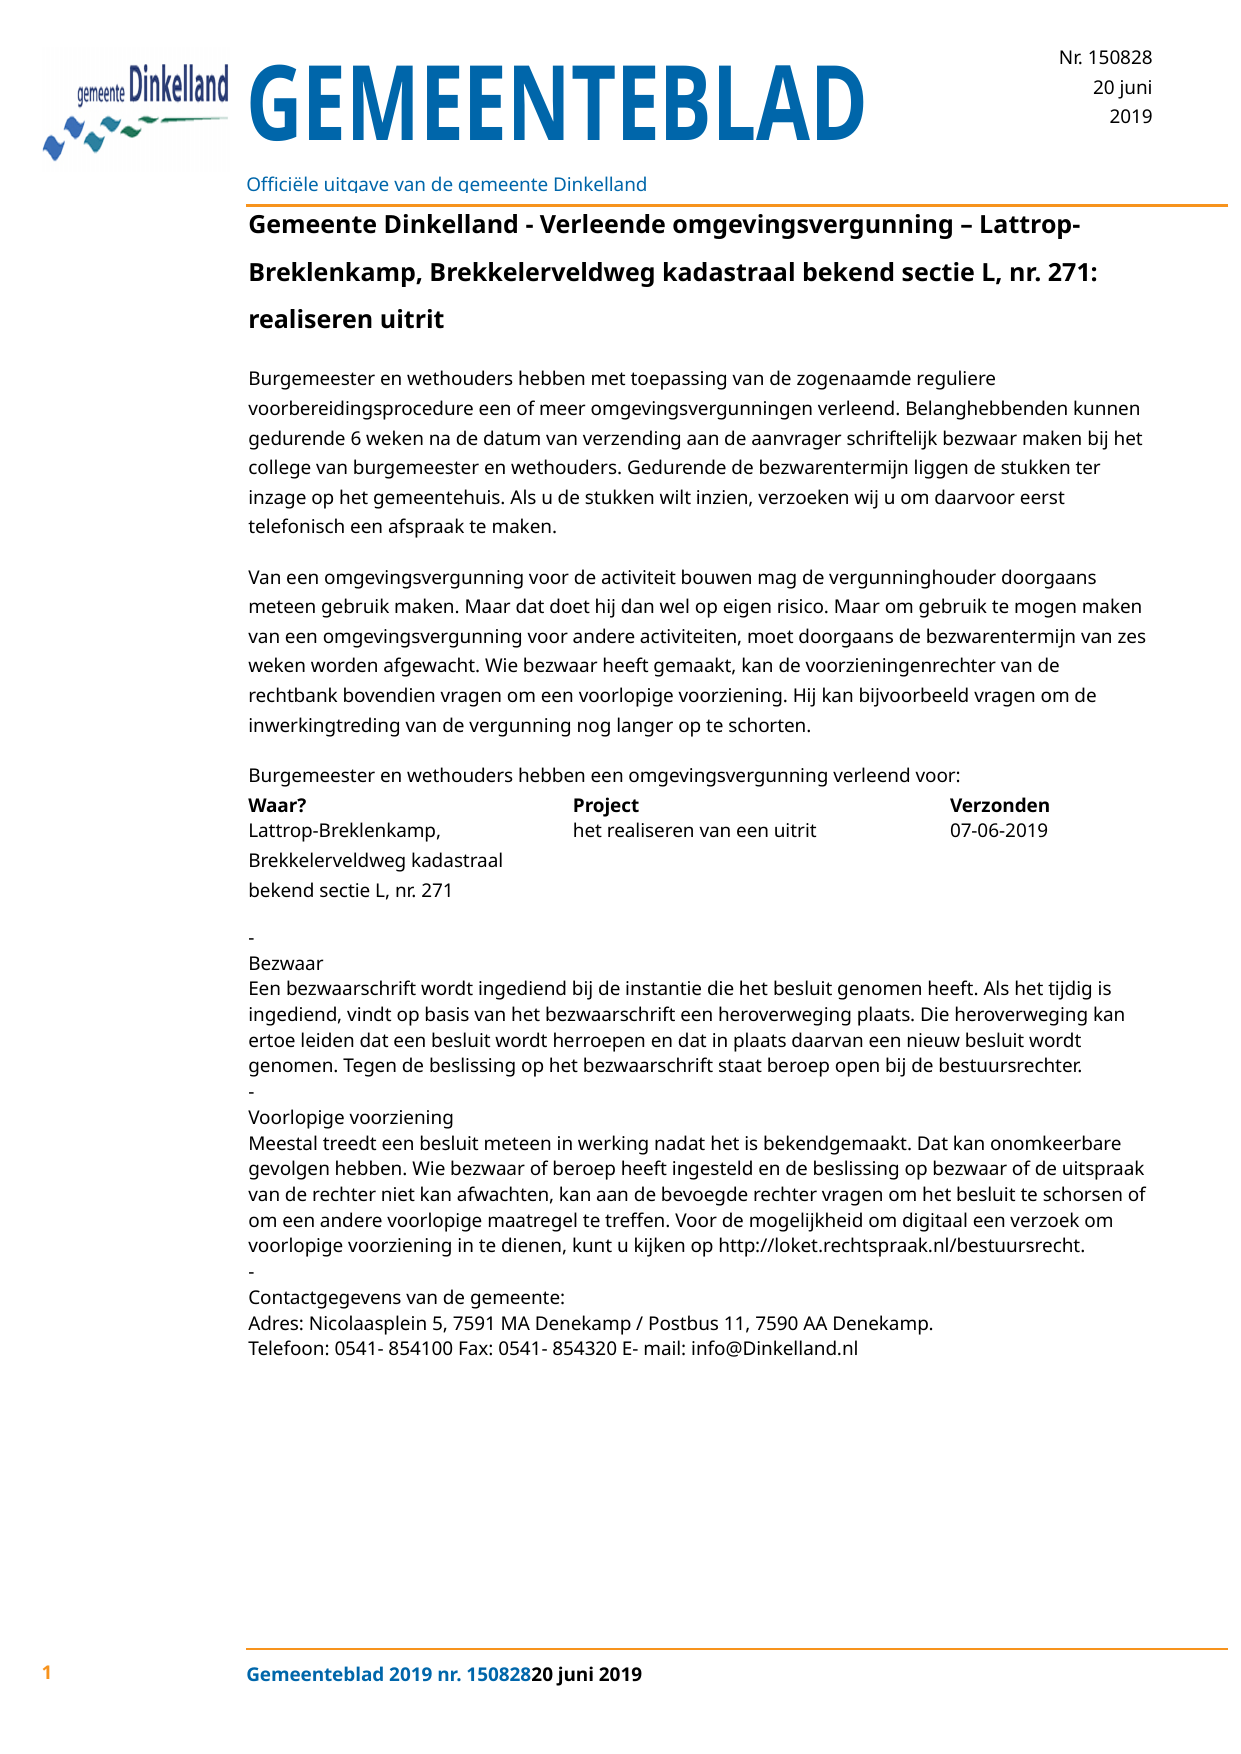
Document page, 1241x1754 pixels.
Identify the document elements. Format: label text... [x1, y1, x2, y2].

picture [41, 47, 231, 172]
table_header Verzonden [950, 792, 1152, 818]
text Burgemeester en wethouders hebben met toepassing van de zogenaamde reguliere voorbereidingsprocedure een of meer omgevingsvergunningen verleend. Belanghebbenden kunnen gedurende 6 weken na de datum van verzending aan de aanvrager schriftelijk bezwaar maken bij het college van burgemeester en wethouders. Gedurende de bezwarentermijn liggen de stukken ter inzage op het gemeentehuis. Als u de stukken wilt inzien, verzoeken wij u om daarvoor eerst telefonisch een afspraak te maken. [248, 366, 1152, 539]
text Contactgegevens van de gemeente: [248, 1284, 1152, 1310]
text Gemeente Dinkelland - Verleende omgevingsvergunning – Lattrop-Breklenkamp, Brekkelerveldweg kadastraal bekend sectie L, nr. 271: realiseren uitrit [248, 207, 1152, 336]
table_cell het realiseren van een uitrit [573, 818, 950, 902]
table_cell Lattrop-Breklenkamp, Brekkelerveldweg kadastraal bekend sectie L, nr. 271 [248, 818, 573, 902]
text Burgemeester en wethouders hebben een omgevingsvergunning verleend voor: [248, 762, 1152, 788]
text - [248, 1078, 1152, 1104]
text Van een omgevingsvergunning voor de activiteit bouwen mag de vergunninghouder doorgaans meteen gebruik maken. Maar dat doet hij dan wel op eigen risico. Maar om gebruik te mogen maken van een omgevingsvergunning voor andere activiteiten, moet doorgaans de bezwarentermijn van zes weken worden afgewacht. Wie bezwaar heeft gemaakt, kan de voorzieningenrechter van de rechtbank bovendien vragen om een voorlopige voorziening. Hij kan bijvoorbeeld vragen om de inwerkingtreding van de vergunning nog langer op te schorten. [248, 564, 1152, 737]
text Voorlopige voorziening [248, 1104, 1152, 1130]
table_header Waar? [248, 792, 573, 818]
table_header Project [573, 792, 950, 818]
text - [248, 1258, 1152, 1284]
text Een bezwaarschrift wordt ingediend bij de instantie die het besluit genomen heeft. Als het tijdig is ingediend, vindt op basis van het bezwaarschrift een heroverweging plaats. Die heroverweging kan ertoe leiden dat een besluit wordt herroepen en dat in plaats daarvan een nieuw besluit wordt genomen. Tegen de beslissing op het bezwaarschrift staat beroep open bij de bestuursrechter. [248, 975, 1152, 1078]
text - [248, 924, 1152, 950]
table_cell 07-06-2019 [950, 818, 1152, 902]
text Adres: Nicolaasplein 5, 7591 MA Denekamp / Postbus 11, 7590 AA Denekamp. [248, 1310, 1152, 1336]
text Bezwaar [248, 950, 1152, 975]
text Meestal treedt een besluit meteen in werking nadat het is bekendgemaakt. Dat kan onomkeerbare gevolgen hebben. Wie bezwaar of beroep heeft ingesteld en de beslissing op bezwaar of de uitspraak van de rechter niet kan afwachten, kan aan de bevoegde rechter vragen om het besluit te schorsen of om een andere voorlopige maatregel te treffen. Voor de mogelijkheid om digitaal een verzoek om voorlopige voorziening in te dienen, kunt u kijken op http://loket.rechtspraak.nl/bestuursrecht. [248, 1130, 1152, 1258]
text Telefoon: 0541- 854100 Fax: 0541- 854320 E- mail: info@Dinkelland.nl [248, 1336, 1152, 1361]
